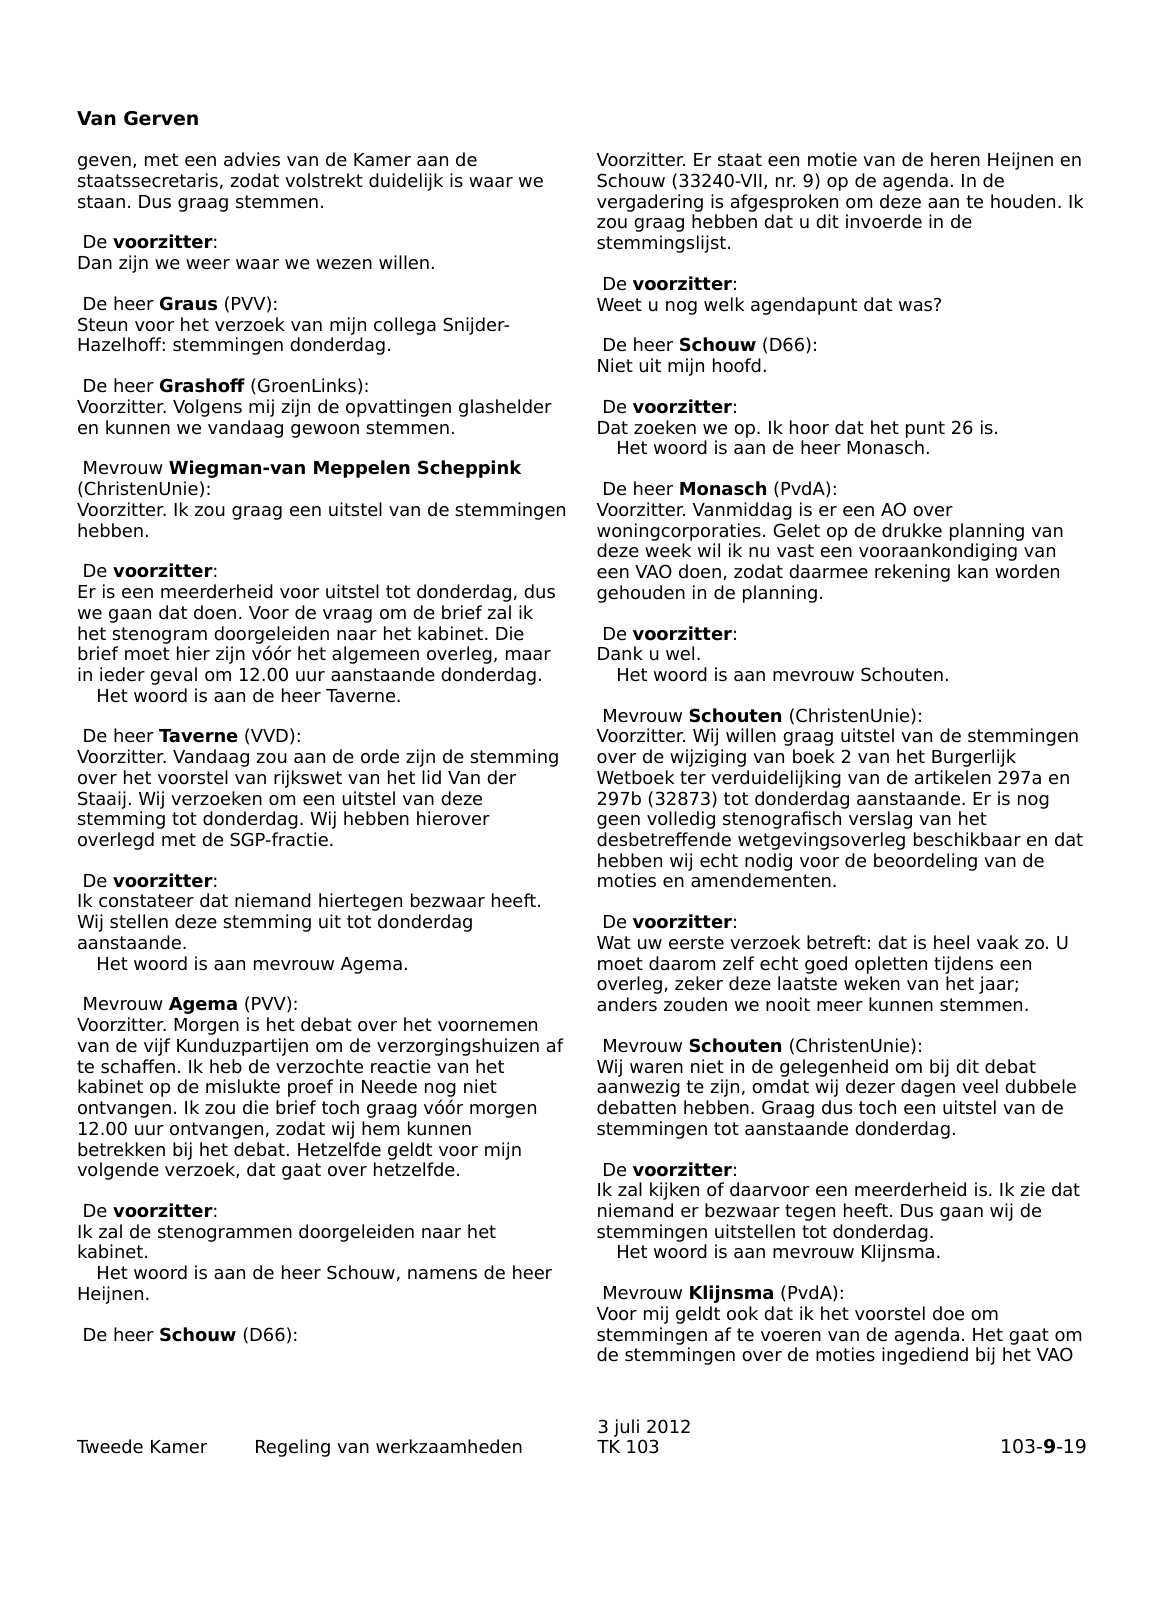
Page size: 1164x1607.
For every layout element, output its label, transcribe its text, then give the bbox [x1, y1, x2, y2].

text De voorzitter: [596, 912, 1087, 933]
text De heer Graus (PVV): [77, 294, 567, 314]
text Steun voor het verzoek van mijn collega Snijder-Hazelhoff: stemmingen donderdag. [77, 314, 567, 356]
text De heer Schouw (D66): [77, 1324, 567, 1345]
text Mevrouw Schouten (ChristenUnie): [596, 706, 1087, 726]
text Voorzitter. Vandaag zou aan de orde zijn de stemming over het voorstel van rijkswet van het lid Van der Staaij. Wij verzoeken om een uitstel van deze stemming tot donderdag. Wij hebben hierover overlegd met de SGP-fractie. [77, 747, 567, 851]
text Ik zal kijken of daarvoor een meerderheid is. Ik zie dat niemand er bezwaar tegen heeft. Dus gaan wij de stemmingen uitstellen tot donderdag. [596, 1180, 1087, 1242]
text Dan zijn we weer waar we wezen willen. [77, 253, 567, 274]
text Voorzitter. Morgen is het debat over het voornemen van de vijf Kunduzpartijen om de verzorgingshuizen af te schaffen. Ik heb de verzochte reactie van het kabinet op de mislukte proef in Neede nog niet ontvangen. Ik zou die brief toch graag vóór morgen 12.00 uur ontvangen, zodat wij hem kunnen betrekken bij het debat. Hetzelfde geldt voor mijn volgende verzoek, dat gaat over hetzelfde. [77, 1015, 567, 1181]
text Voorzitter. Wij willen graag uitstel van de stemmingen over de wijziging van boek 2 van het Burgerlijk Wetboek ter verduidelijking van de artikelen 297a en 297b (32873) tot donderdag aanstaande. Er is nog geen volledig stenografisch verslag van het desbetreffende wetgevingsoverleg beschikbaar en dat hebben wij echt nodig voor de beoordeling van de moties en amendementen. [596, 726, 1087, 892]
text Het woord is aan de heer Monasch. [596, 438, 1087, 459]
text Niet uit mijn hoofd. [596, 356, 1087, 377]
text De heer Taverne (VVD): [77, 726, 567, 747]
text Er is een meerderheid voor uitstel tot donderdag, dus we gaan dat doen. Voor de vraag om de brief zal ik het stenogram doorgeleiden naar het kabinet. Die brief moet hier zijn vóór het algemeen overleg, maar in ieder geval om 12.00 uur aanstaande donderdag. [77, 582, 567, 686]
text Mevrouw Agema (PVV): [77, 994, 567, 1015]
text Het woord is aan mevrouw Agema. [77, 953, 567, 974]
text De voorzitter: [77, 1201, 567, 1222]
text Wat uw eerste verzoek betreft: dat is heel vaak zo. U moet daarom zelf echt goed opletten tijdens een overleg, zeker deze laatste weken van het jaar; anders zouden we nooit meer kunnen stemmen. [596, 933, 1087, 1016]
text De voorzitter: [596, 397, 1087, 417]
text De heer Grashoff (GroenLinks): [77, 376, 567, 397]
text De voorzitter: [77, 232, 567, 253]
text Voorzitter. Ik zou graag een uitstel van de stemmingen hebben. [77, 500, 567, 541]
text Wij waren niet in de gelegenheid om bij dit debat aanwezig te zijn, omdat wij dezer dagen veel dubbele debatten hebben. Graag dus toch een uitstel van de stemmingen tot aanstaande donderdag. [596, 1056, 1087, 1139]
text Dank u wel. [596, 644, 1087, 665]
text Ik constateer dat niemand hiertegen bezwaar heeft. Wij stellen deze stemming uit tot donderdag aanstaande. [77, 891, 567, 953]
text De voorzitter: [596, 1159, 1087, 1180]
text De voorzitter: [596, 623, 1087, 644]
text De heer Monasch (PvdA): [596, 479, 1087, 500]
text Ik zal de stenogrammen doorgeleiden naar het kabinet. [77, 1222, 567, 1263]
text De heer Schouw (D66): [596, 335, 1087, 356]
text Voorzitter. Volgens mij zijn de opvattingen glashelder en kunnen we vandaag gewoon stemmen. [77, 397, 567, 438]
text Het woord is aan mevrouw Klijnsma. [596, 1242, 1087, 1263]
text Voor mij geldt ook dat ik het voorstel doe om stemmingen af te voeren van de agenda. Het gaat om de stemmingen over de moties ingediend bij het VAO [596, 1304, 1087, 1366]
text Het woord is aan de heer Taverne. [77, 686, 567, 706]
text De voorzitter: [77, 871, 567, 891]
text Het woord is aan de heer Schouw, namens de heer Heijnen. [77, 1263, 567, 1304]
text Dat zoeken we op. Ik hoor dat het punt 26 is. [596, 417, 1087, 438]
text De voorzitter: [77, 561, 567, 582]
text Voorzitter. Vanmiddag is er een AO over woningcorporaties. Gelet op de drukke planning van deze week wil ik nu vast een vooraankondiging van een VAO doen, zodat daarmee rekening kan worden gehouden in de planning. [596, 500, 1087, 603]
text De voorzitter: [596, 274, 1087, 294]
text Mevrouw Wiegman-van Meppelen Scheppink (ChristenUnie): [77, 458, 567, 500]
text Voorzitter. Er staat een motie van de heren Heijnen en Schouw (33240-VII, nr. 9) op de agenda. In de vergadering is afgesproken om deze aan te houden. Ik zou graag hebben dat u dit invoerde in de stemmingslijst. [596, 150, 1087, 254]
text Mevrouw Klijnsma (PvdA): [596, 1283, 1087, 1304]
text geven, met een advies van de Kamer aan de staatssecretaris, zodat volstrekt duidelijk is waar we staan. Dus graag stemmen. [77, 150, 567, 212]
text Het woord is aan mevrouw Schouten. [596, 665, 1087, 686]
text Weet u nog welk agendapunt dat was? [596, 294, 1087, 315]
text Mevrouw Schouten (ChristenUnie): [596, 1036, 1087, 1056]
